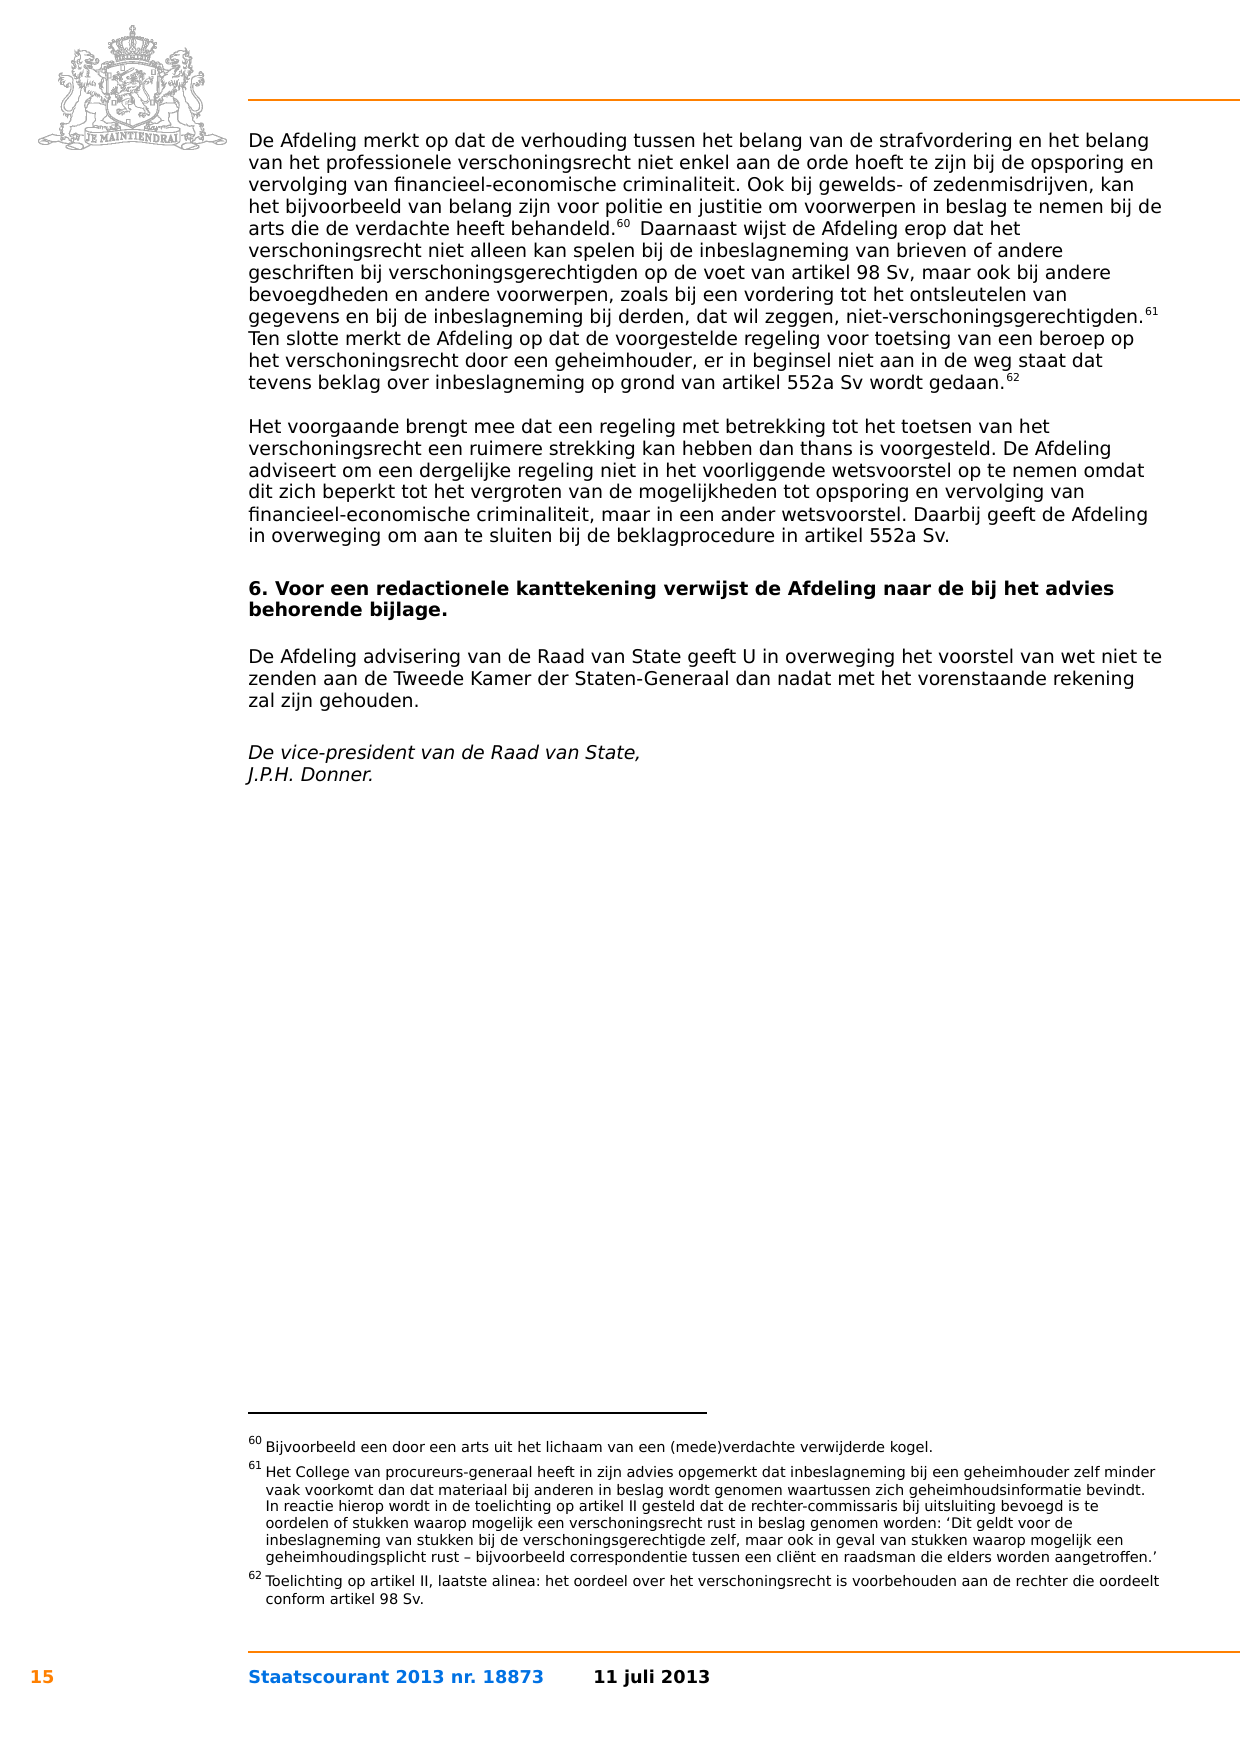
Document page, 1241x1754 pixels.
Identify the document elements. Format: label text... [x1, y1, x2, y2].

text Het voorgaande brengt mee dat een regeling met betrekking tot het toetsen van het verschoningsrecht een ruimere strekking kan hebben dan thans is voorgesteld. De Afdeling adviseert om een dergelijke regeling niet in het voorliggende wetsvoorstel op te nemen omdat dit zich beperkt tot het vergroten van de mogelijkheden tot opsporing en vervolging van financieel-economische criminaliteit, maar in een ander wetsvoorstel. Daarbij geeft de Afdeling in overweging om aan te sluiten bij de beklagprocedure in artikel 552a Sv. [248, 416, 1163, 547]
text De Afdeling merkt op dat de verhouding tussen het belang van de strafvordering en het belang van het professionele verschoningsrecht niet enkel aan de orde hoeft te zijn bij de opsporing en vervolging van financieel-economische criminaliteit. Ook bij gewelds- of zedenmisdrijven, kan het bijvoorbeeld van belang zijn voor politie en justitie om voorwerpen in beslag te nemen bij de arts die de verdachte heeft behandeld. Daarnaast wijst de Afdeling erop dat het verschoningsrecht niet alleen kan spelen bij de inbeslagneming van brieven of andere geschriften bij verschoningsgerechtigden op de voet van artikel 98 Sv, maar ook bij andere bevoegdheden en andere voorwerpen, zoals bij een vordering tot het ontsleutelen van gegevens en bij de inbeslagneming bij derden, dat wil zeggen, niet-verschoningsgerechtigden. Ten slotte merkt de Afdeling op dat de voorgestelde regeling voor toetsing van een beroep op het verschoningsrecht door een geheimhouder, er in beginsel niet aan in de weg staat dat tevens beklag over inbeslagneming op grond van artikel 552a Sv wordt gedaan. [248, 130, 1163, 394]
text Bijvoorbeeld een door een arts uit het lichaam van een (mede)verdachte verwijderde kogel. [248, 1434, 1163, 1457]
picture [38, 25, 227, 150]
subtitle 6. Voor een redactionele kanttekening verwijst de Afdeling naar de bij het advies behorende bijlage. [248, 577, 1163, 621]
text Toelichting op artikel II, laatste alinea: het oordeel over het verschoningsrecht is voorbehouden aan de rechter die oordeelt conform artikel 98 Sv. [248, 1569, 1163, 1608]
text De Afdeling advisering van de Raad van State geeft U in overweging het voorstel van wet niet te zenden aan de Tweede Kamer der Staten-Generaal dan nadat met het vorenstaande rekening zal zijn gehouden. [248, 646, 1163, 712]
text Het College van procureurs-generaal heeft in zijn advies opgemerkt dat inbeslagneming bij een geheimhouder zelf minder vaak voorkomt dan dat materiaal bij anderen in beslag wordt genomen waartussen zich geheimhoudsinformatie bevindt. In reactie hierop wordt in de toelichting op artikel II gesteld dat de rechter-commissaris bij uitsluiting bevoegd is te oordelen of stukken waarop mogelijk een verschoningsrecht rust in beslag genomen worden: ‘Dit geldt voor de inbeslagneming van stukken bij de verschoningsgerechtigde zelf, maar ook in geval van stukken waarop mogelijk een geheimhoudingsplicht rust – bijvoorbeeld correspondentie tussen een cliënt en raadsman die elders worden aangetroffen.’ [248, 1459, 1163, 1566]
text De vice-president van de Raad van State, J.P.H. Donner. [248, 742, 1163, 786]
